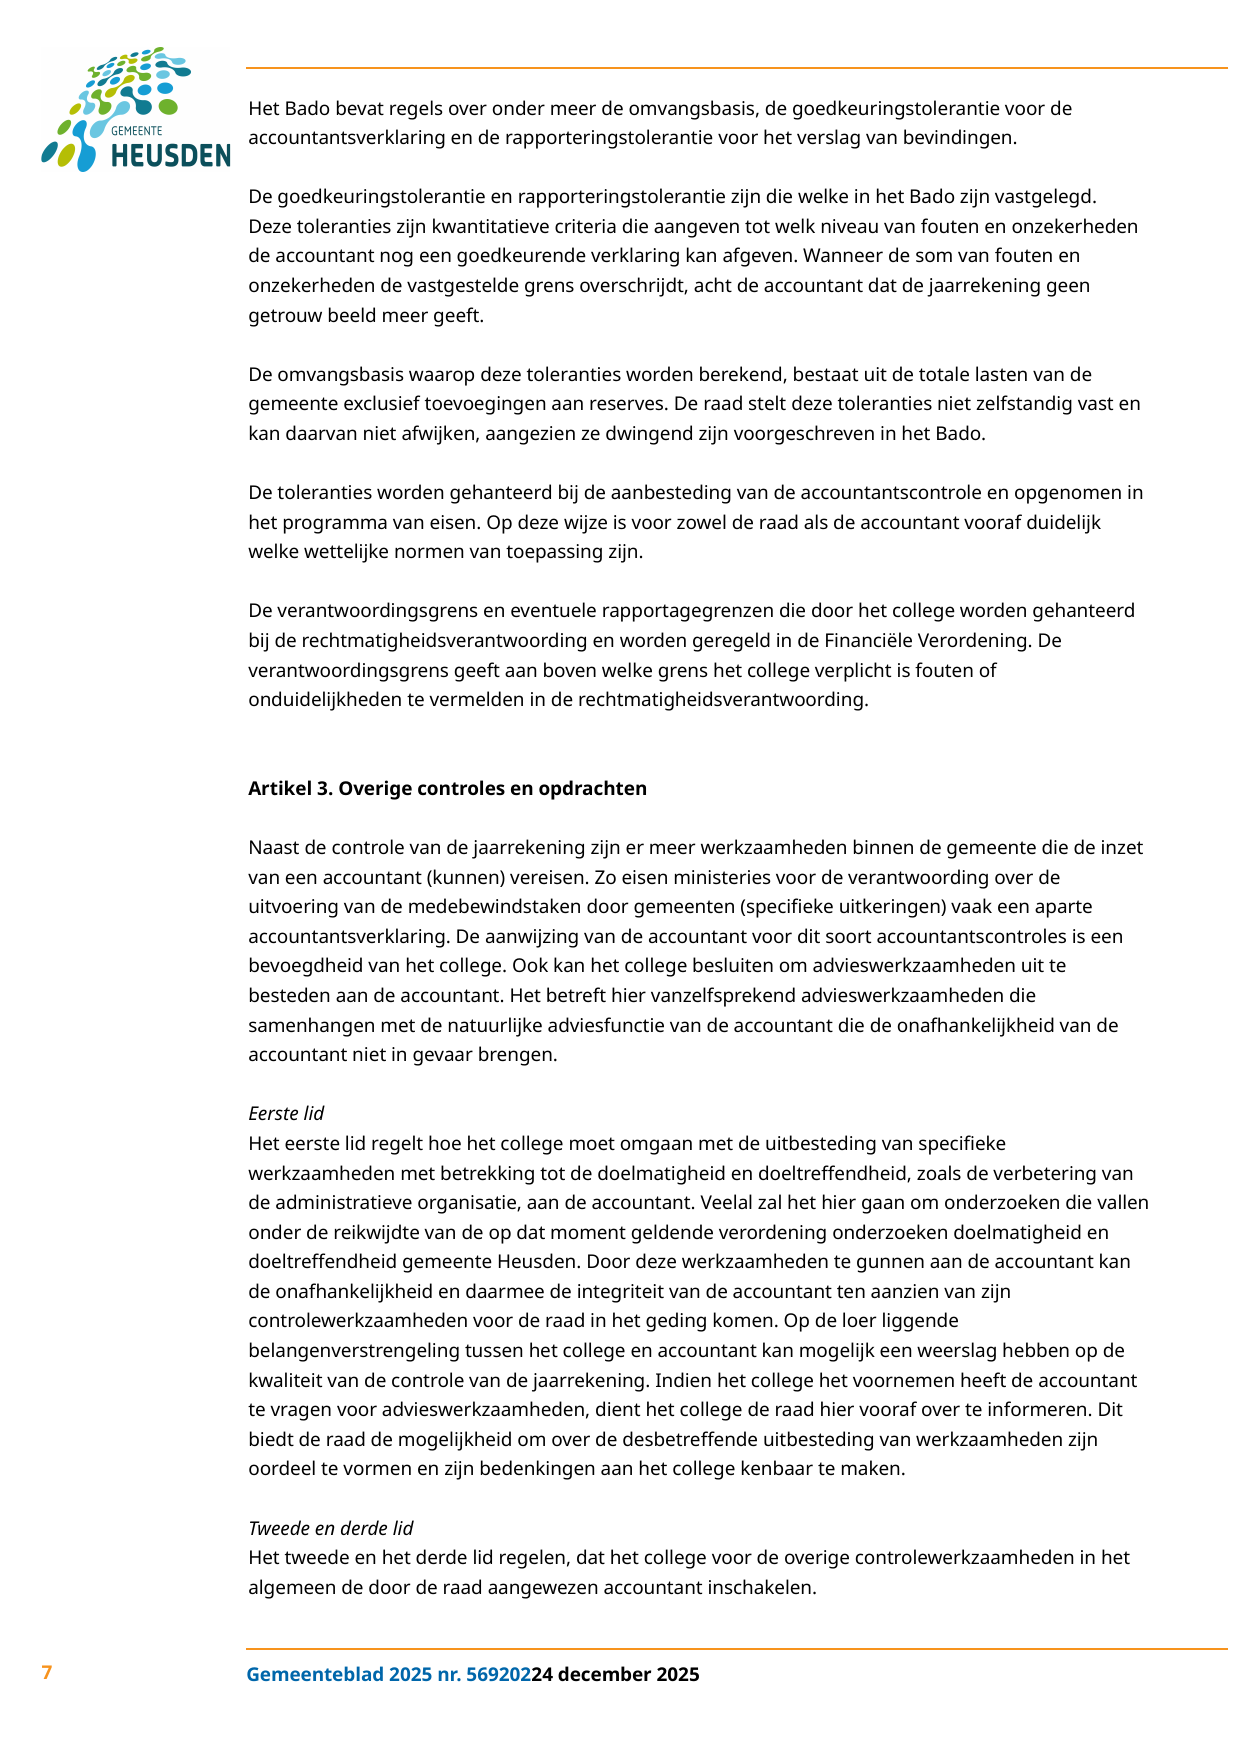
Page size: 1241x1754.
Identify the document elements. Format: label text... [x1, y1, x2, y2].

text De omvangsbasis waarop deze toleranties worden berekend, bestaat uit de totale lasten van de gemeente exclusief toevoegingen aan reserves. De raad stelt deze toleranties niet zelfstandig vast en kan daarvan niet afwijken, aangezien ze dwingend zijn voorgeschreven in het Bado. [248, 361, 1152, 446]
text Het tweede en het derde lid regelen, dat het college voor de overige controlewerkzaamheden in het algemeen de door de raad aangewezen accountant inschakelen. [248, 1544, 1152, 1600]
text De toleranties worden gehanteerd bij de aanbesteding van de accountantscontrole en opgenomen in het programma van eisen. Op deze wijze is voor zowel de raad als de accountant vooraf duidelijk welke wettelijke normen van toepassing zijn. [248, 479, 1152, 564]
text Tweede en derde lid [248, 1515, 1152, 1541]
text Het eerste lid regelt hoe het college moet omgaan met de uitbesteding van specifieke werkzaamheden met betrekking tot de doelmatigheid en doeltreffendheid, zoals de verbetering van de administratieve organisatie, aan de accountant. Veelal zal het hier gaan om onderzoeken die vallen onder de reikwijdte van de op dat moment geldende verordening onderzoeken doelmatigheid en doeltreffendheid gemeente Heusden. Door deze werkzaamheden te gunnen aan de accountant kan de onafhankelijkheid en daarmee de integriteit van de accountant ten aanzien van zijn controlewerkzaamheden voor de raad in het geding komen. Op de loer liggende belangenverstrengeling tussen het college en accountant kan mogelijk een weerslag hebben op de kwaliteit van de controle van de jaarrekening. Indien het college het voornemen heeft de accountant te vragen voor advieswerkzaamheden, dient het college de raad hier vooraf over te informeren. Dit biedt de raad de mogelijkheid om over de desbetreffende uitbesteding van werkzaamheden zijn oordeel te vormen en zijn bedenkingen aan het college kenbaar te maken. [248, 1130, 1152, 1481]
text Eerste lid [248, 1101, 1152, 1126]
text Het Bado bevat regels over onder meer de omvangsbasis, de goedkeuringstolerantie voor de accountantsverklaring en de rapporteringstolerantie voor het verslag van bevindingen. [248, 95, 1152, 150]
text Naast de controle van de jaarrekening zijn er meer werkzaamheden binnen de gemeente die de inzet van een accountant (kunnen) vereisen. Zo eisen ministeries voor de verantwoording over de uitvoering van de medebewindstaken door gemeenten (specifieke uitkeringen) vaak een aparte accountantsverklaring. De aanwijzing van de accountant voor dit soort accountantscontroles is een bevoegdheid van het college. Ook kan het college besluiten om advieswerkzaamheden uit te besteden aan de accountant. Het betreft hier vanzelfsprekend advieswerkzaamheden die samenhangen met de natuurlijke adviesfunctie van de accountant die de onafhankelijkheid van de accountant niet in gevaar brengen. [248, 834, 1152, 1067]
picture [41, 47, 231, 172]
text De verantwoordingsgrens en eventuele rapportagegrenzen die door het college worden gehanteerd bij de rechtmatigheidsverantwoording en worden geregeld in de Financiële Verordening. De verantwoordingsgrens geeft aan boven welke grens het college verplicht is fouten of onduidelijkheden te vermelden in de rechtmatigheidsverantwoording. [248, 598, 1152, 712]
text Artikel 3. Overige controles en opdrachten [248, 775, 1152, 801]
text Deze toleranties zijn kwantitatieve criteria die aangeven tot welk niveau van fouten en onzekerheden de accountant nog een goedkeurende verklaring kan afgeven. Wanneer de som van fouten en onzekerheden de vastgestelde grens overschrijdt, acht de accountant dat de jaarrekening geen getrouw beeld meer geeft. [248, 213, 1152, 328]
text De goedkeuringstolerantie en rapporteringstolerantie zijn die welke in het Bado zijn vastgelegd. [248, 183, 1152, 209]
